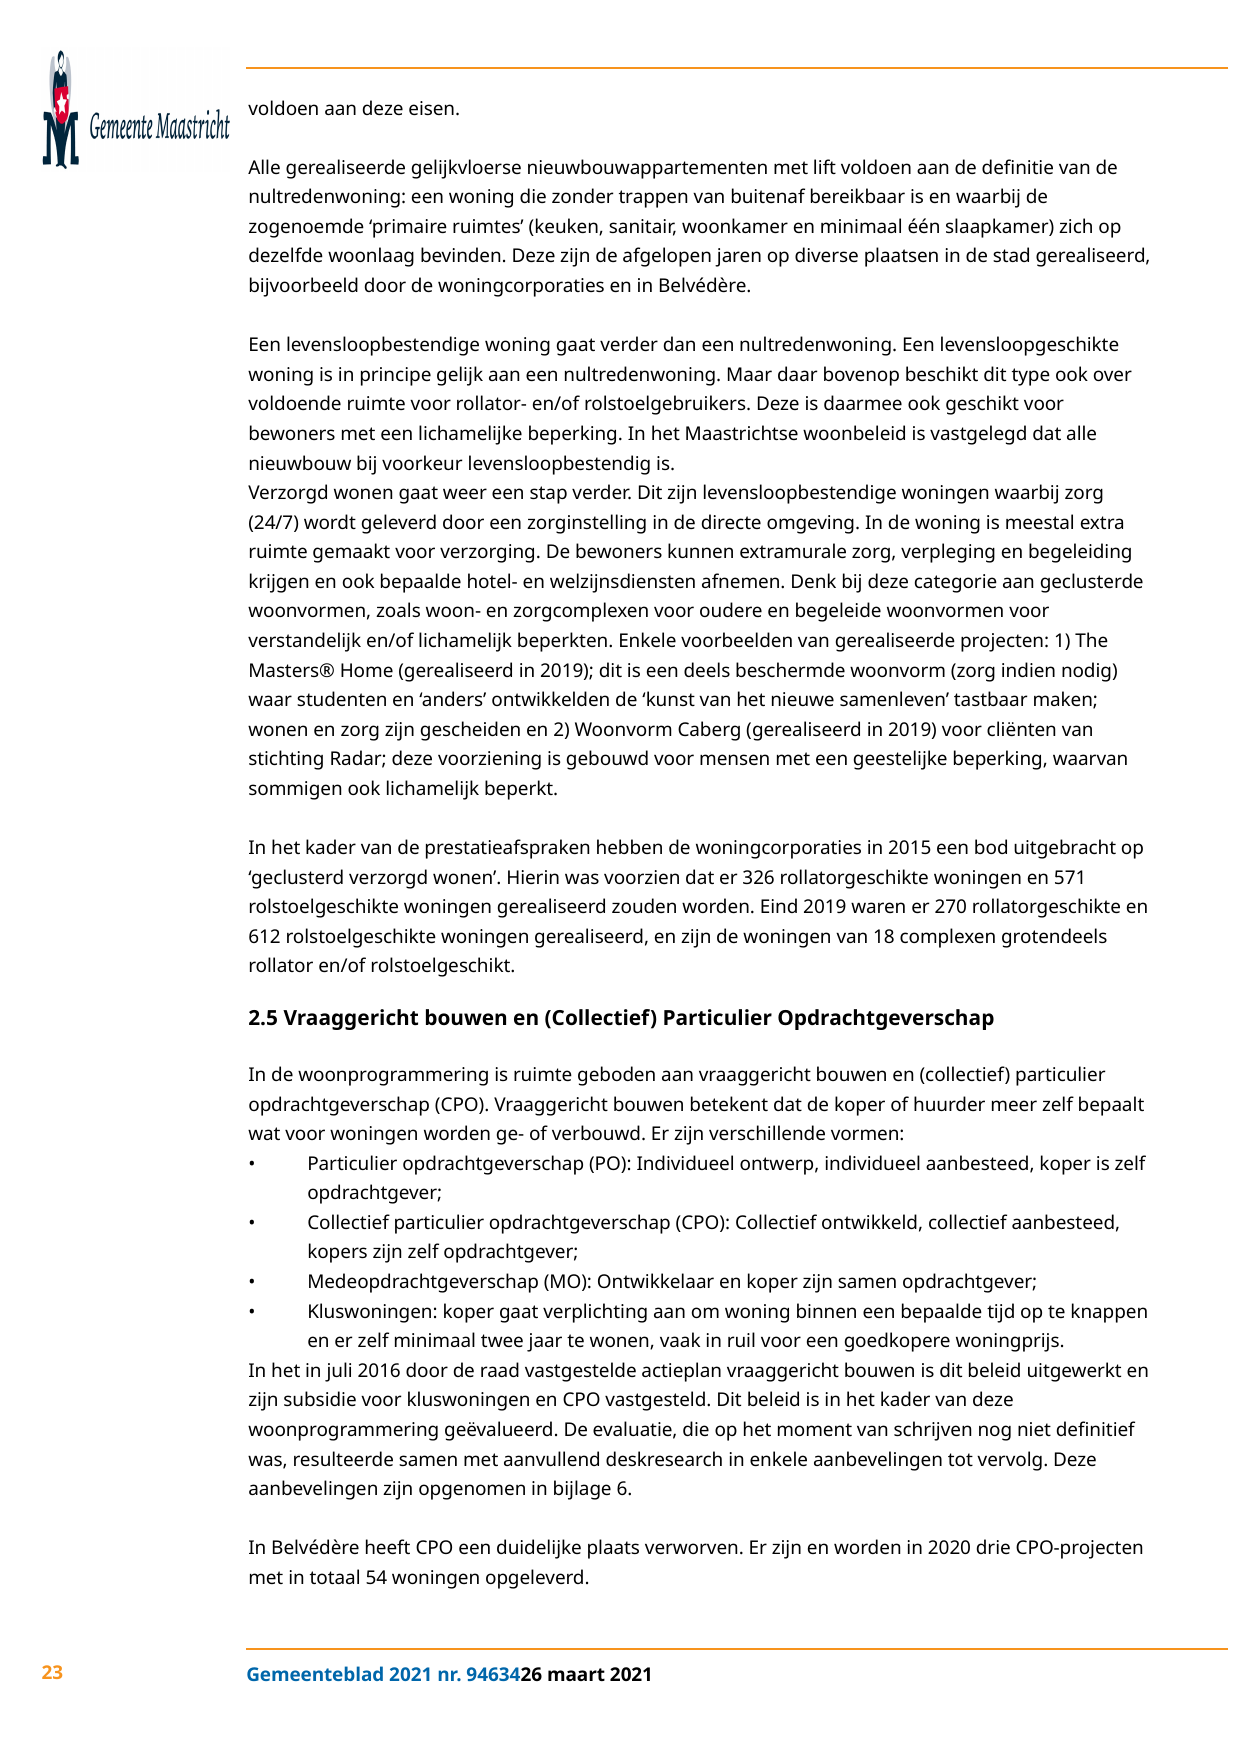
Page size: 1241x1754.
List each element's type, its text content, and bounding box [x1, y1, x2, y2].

text In het kader van de prestatieafspraken hebben de woningcorporaties in 2015 een bod uitgebracht op ‘geclusterd verzorgd wonen’. Hierin was voorzien dat er 326 rollatorgeschikte woningen en 571 rolstoelgeschikte woningen gerealiseerd zouden worden. Eind 2019 waren er 270 rollatorgeschikte en 612 rolstoelgeschikte woningen gerealiseerd, en zijn de woningen van 18 complexen grotendeels rollator en/of rolstoelgeschikt. [248, 834, 1152, 978]
list Particulier opdrachtgeverschap (PO): Individueel ontwerp, individueel aanbesteed, koper is zelf opdrachtgever; [248, 1150, 1152, 1205]
list Kluswoningen: koper gaat verplichting aan om woning binnen een bepaalde tijd op te knappen en er zelf minimaal twee jaar te wonen, vaak in ruil voor een goedkopere woningprijs. [248, 1298, 1152, 1353]
text In Belvédère heeft CPO een duidelijke plaats verworven. Er zijn en worden in 2020 drie CPO-projecten met in totaal 54 woningen opgeleverd. [248, 1534, 1152, 1590]
text Alle gerealiseerde gelijkvloerse nieuwbouwappartementen met lift voldoen aan de definitie van de nultredenwoning: een woning die zonder trappen van buitenaf bereikbaar is en waarbij de zogenoemde ‘primaire ruimtes’ (keuken, sanitair, woonkamer en minimaal één slaapkamer) zich op dezelfde woonlaag bevinden. Deze zijn de afgelopen jaren op diverse plaatsen in de stad gerealiseerd, bijvoorbeeld door de woningcorporaties en in Belvédère. [248, 154, 1152, 298]
text In het in juli 2016 door de raad vastgestelde actieplan vraaggericht bouwen is dit beleid uitgewerkt en zijn subsidie voor kluswoningen en CPO vastgesteld. Dit beleid is in het kader van deze woonprogrammering geëvalueerd. De evaluatie, die op het moment van schrijven nog niet definitief was, resulteerde samen met aanvullend deskresearch in enkele aanbevelingen tot vervolg. Deze aanbevelingen zijn opgenomen in bijlage 6. [248, 1357, 1152, 1501]
text In de woonprogrammering is ruimte geboden aan vraaggericht bouwen en (collectief) particulier opdrachtgeverschap (CPO). Vraaggericht bouwen betekent dat de koper of huurder meer zelf bepaalt wat voor woningen worden ge- of verbouwd. Er zijn verschillende vormen: [248, 1061, 1152, 1146]
list Medeopdrachtgeverschap (MO): Ontwikkelaar en koper zijn samen opdrachtgever; [248, 1268, 1152, 1294]
text Verzorgd wonen gaat weer een stap verder. Dit zijn levensloopbestendige woningen waarbij zorg (24/7) wordt geleverd door een zorginstelling in de directe omgeving. In de woning is meestal extra ruimte gemaakt voor verzorging. De bewoners kunnen extramurale zorg, verpleging en begeleiding krijgen en ook bepaalde hotel- en welzijnsdiensten afnemen. Denk bij deze categorie aan geclusterde woonvormen, zoals woon- en zorgcomplexen voor oudere en begeleide woonvormen voor verstandelijk en/of lichamelijk beperkten. Enkele voorbeelden van gerealiseerde projecten: 1) The Masters® Home (gerealiseerd in 2019); dit is een deels beschermde woonvorm (zorg indien nodig) waar studenten en ‘anders’ ontwikkelden de ‘kunst van het nieuwe samenleven’ tastbaar maken; wonen en zorg zijn gescheiden en 2) Woonvorm Caberg (gerealiseerd in 2019) voor cliënten van stichting Radar; deze voorziening is gebouwd voor mensen met een geestelijke beperking, waarvan sommigen ook lichamelijk beperkt. [248, 479, 1152, 801]
text Een levensloopbestendige woning gaat verder dan een nultredenwoning. Een levensloopgeschikte woning is in principe gelijk aan een nultredenwoning. Maar daar bovenop beschikt dit type ook over voldoende ruimte voor rollator- en/of rolstoelgebruikers. Deze is daarmee ook geschikt voor bewoners met een lichamelijke beperking. In het Maastrichtse woonbeleid is vastgelegd dat alle nieuwbouw bij voorkeur levensloopbestendig is. [248, 331, 1152, 476]
list Collectief particulier opdrachtgeverschap (CPO): Collectief ontwikkeld, collectief aanbesteed, kopers zijn zelf opdrachtgever; [248, 1209, 1152, 1264]
text voldoen aan deze eisen. [248, 95, 1152, 121]
text 2.5 Vraaggericht bouwen en (Collectief) Particulier Opdrachtgeverschap [248, 1003, 1152, 1032]
picture [41, 47, 231, 172]
